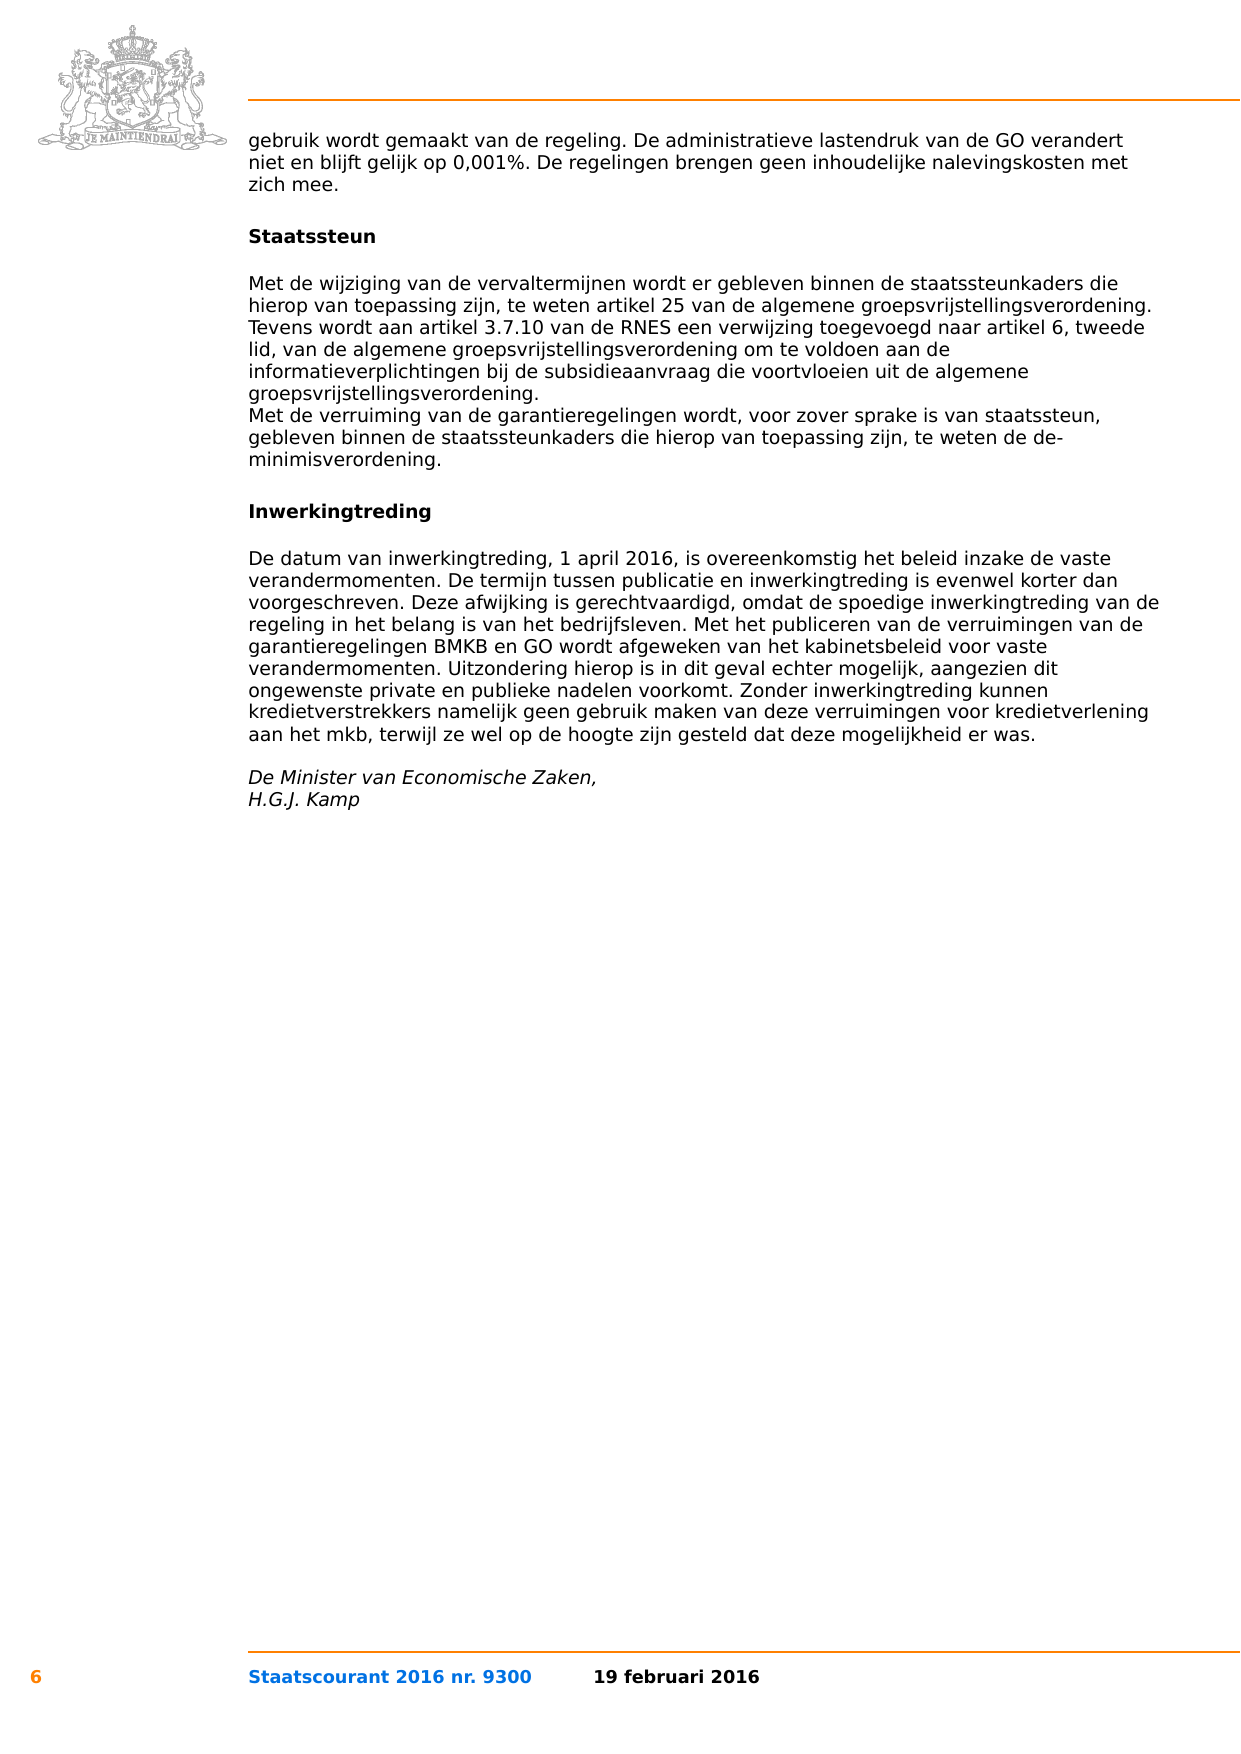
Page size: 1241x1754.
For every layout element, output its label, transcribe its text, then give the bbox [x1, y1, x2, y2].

subtitle Staatssteun [248, 226, 1163, 248]
text gebruik wordt gemaakt van de regeling. De administratieve lastendruk van de GO verandert niet en blijft gelijk op 0,001%. De regelingen brengen geen inhoudelijke nalevingskosten met zich mee. [248, 130, 1163, 196]
text De Minister van Economische Zaken, H.G.J. Kamp [248, 767, 1163, 811]
text Met de wijziging van de vervaltermijnen wordt er gebleven binnen de staatssteunkaders die hierop van toepassing zijn, te weten artikel 25 van de algemene groepsvrijstellingsverordening. Tevens wordt aan artikel 3.7.10 van de RNES een verwijzing toegevoegd naar artikel 6, tweede lid, van de algemene groepsvrijstellingsverordening om te voldoen aan de informatieverplichtingen bij de subsidieaanvraag die voortvloeien uit de algemene groepsvrijstellingsverordening. [248, 273, 1163, 405]
text De datum van inwerkingtreding, 1 april 2016, is overeenkomstig het beleid inzake de vaste verandermomenten. De termijn tussen publicatie en inwerkingtreding is evenwel korter dan voorgeschreven. Deze afwijking is gerechtvaardigd, omdat de spoedige inwerkingtreding van de regeling in het belang is van het bedrijfsleven. Met het publiceren van de verruimingen van de garantieregelingen BMKB en GO wordt afgeweken van het kabinetsbeleid voor vaste verandermomenten. Uitzondering hierop is in dit geval echter mogelijk, aangezien dit ongewenste private en publieke nadelen voorkomt. Zonder inwerkingtreding kunnen kredietverstrekkers namelijk geen gebruik maken van deze verruimingen voor kredietverlening aan het mkb, terwijl ze wel op de hoogte zijn gesteld dat deze mogelijkheid er was. [248, 548, 1163, 745]
subtitle Inwerkingtreding [248, 501, 1163, 523]
picture [38, 25, 227, 150]
text Met de verruiming van de garantieregelingen wordt, voor zover sprake is van staatssteun, gebleven binnen de staatssteunkaders die hierop van toepassing zijn, te weten de de-minimisverordening. [248, 405, 1163, 471]
